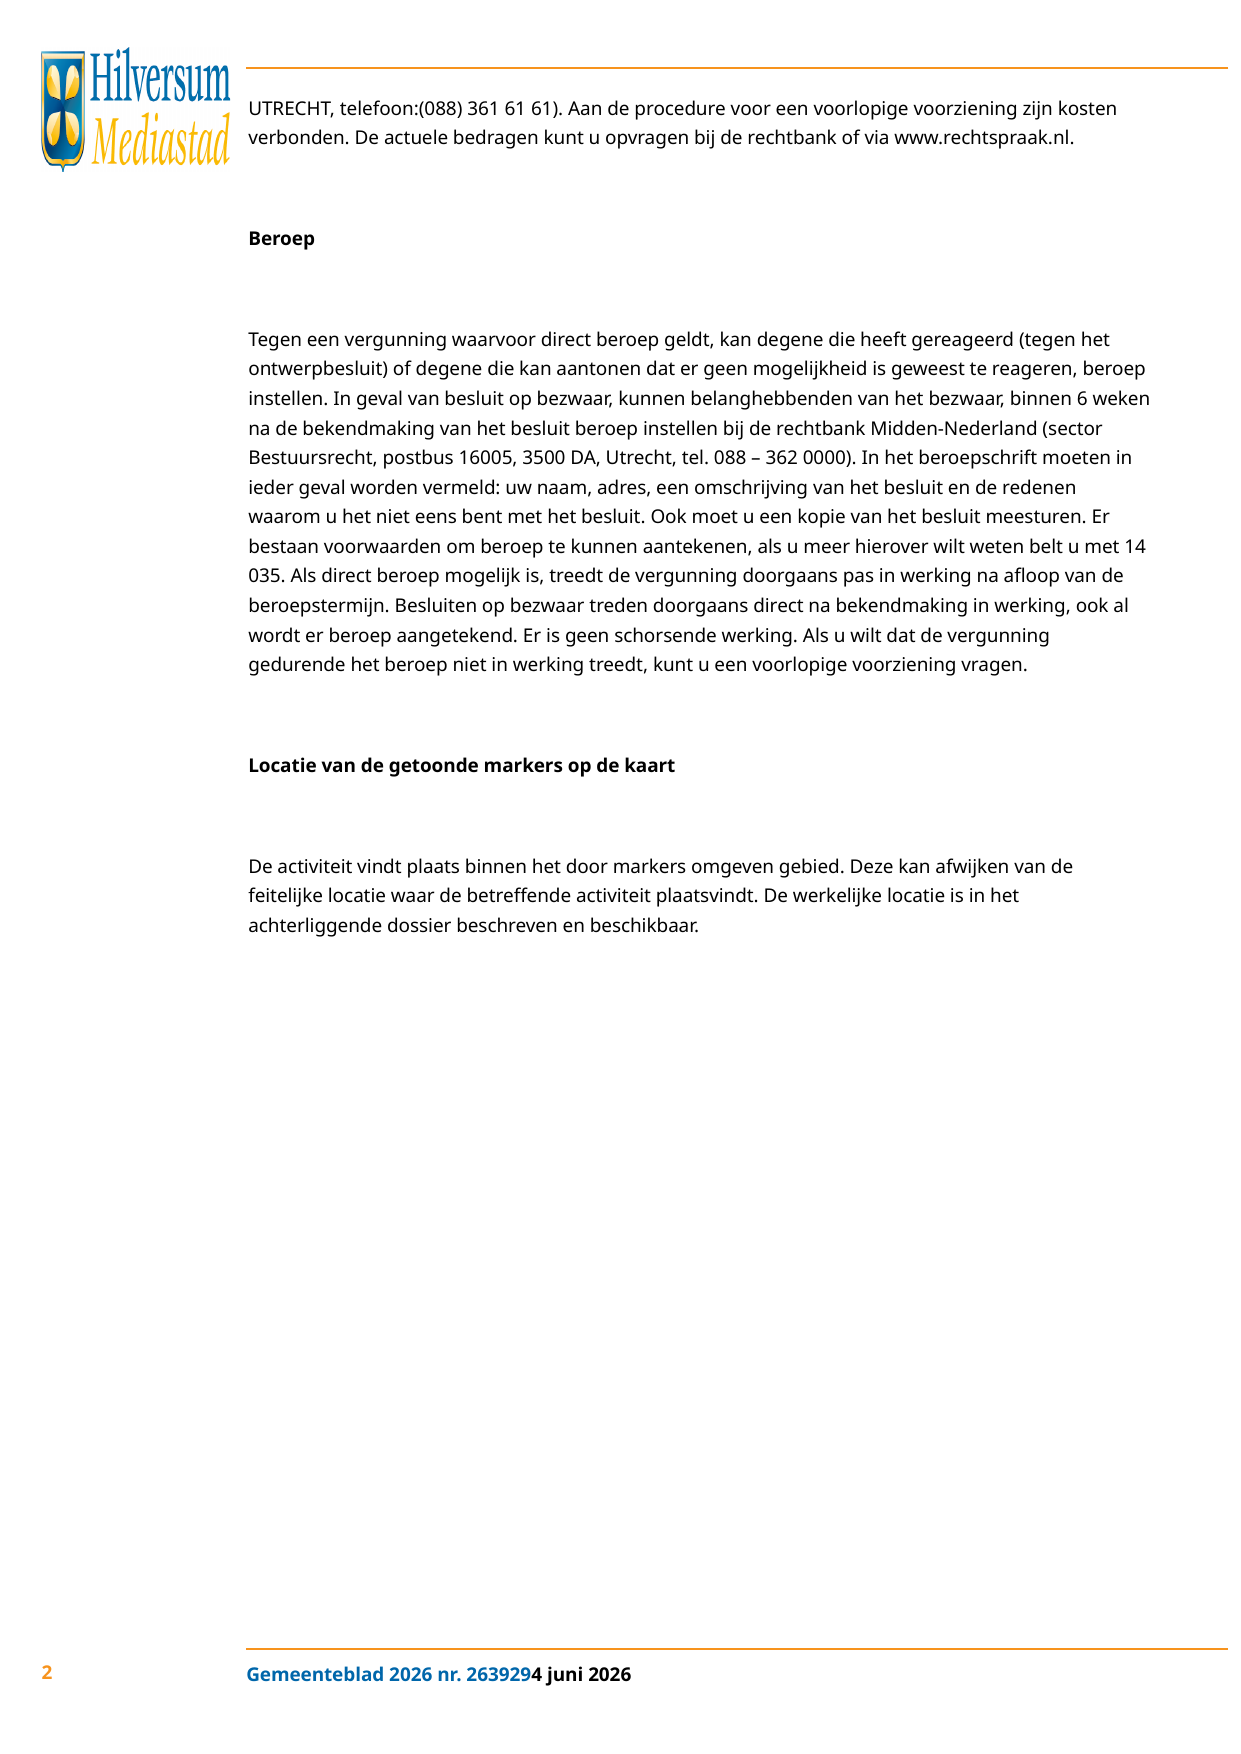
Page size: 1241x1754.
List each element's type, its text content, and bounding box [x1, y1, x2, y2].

text UTRECHT, telefoon:(088) 361 61 61). Aan de procedure voor een voorlopige voorziening zijn kosten verbonden. De actuele bedragen kunt u opvragen bij de rechtbank of via www.rechtspraak.nl. [248, 95, 1152, 150]
text Tegen een vergunning waarvoor direct beroep geldt, kan degene die heeft gereageerd (tegen het ontwerpbesluit) of degene die kan aantonen dat er geen mogelijkheid is geweest te reageren, beroep instellen. In geval van besluit op bezwaar, kunnen belanghebbenden van het bezwaar, binnen 6 weken na de bekendmaking van het besluit beroep instellen bij de rechtbank Midden-Nederland (sector Bestuursrecht, postbus 16005, 3500 DA, Utrecht, tel. 088 – 362 0000). In het beroepschrift moeten in ieder geval worden vermeld: uw naam, adres, een omschrijving van het besluit en de redenen waarom u het niet eens bent met het besluit. Ook moet u een kopie van het besluit meesturen. Er bestaan voorwaarden om beroep te kunnen aantekenen, als u meer hierover wilt weten belt u met 14 035. Als direct beroep mogelijk is, treedt de vergunning doorgaans pas in werking na afloop van de beroepstermijn. Besluiten op bezwaar treden doorgaans direct na bekendmaking in werking, ook al wordt er beroep aangetekend. Er is geen schorsende werking. Als u wilt dat de vergunning gedurende het beroep niet in werking treedt, kunt u een voorlopige voorziening vragen. [248, 326, 1152, 677]
text Locatie van de getoonde markers op de kaart [248, 752, 1152, 778]
text Beroep [248, 225, 1152, 251]
text De activiteit vindt plaats binnen het door markers omgeven gebied. Deze kan afwijken van de feitelijke locatie waar de betreffende activiteit plaatsvindt. De werkelijke locatie is in het achterliggende dossier beschreven en beschikbaar. [248, 853, 1152, 938]
picture [41, 47, 231, 172]
